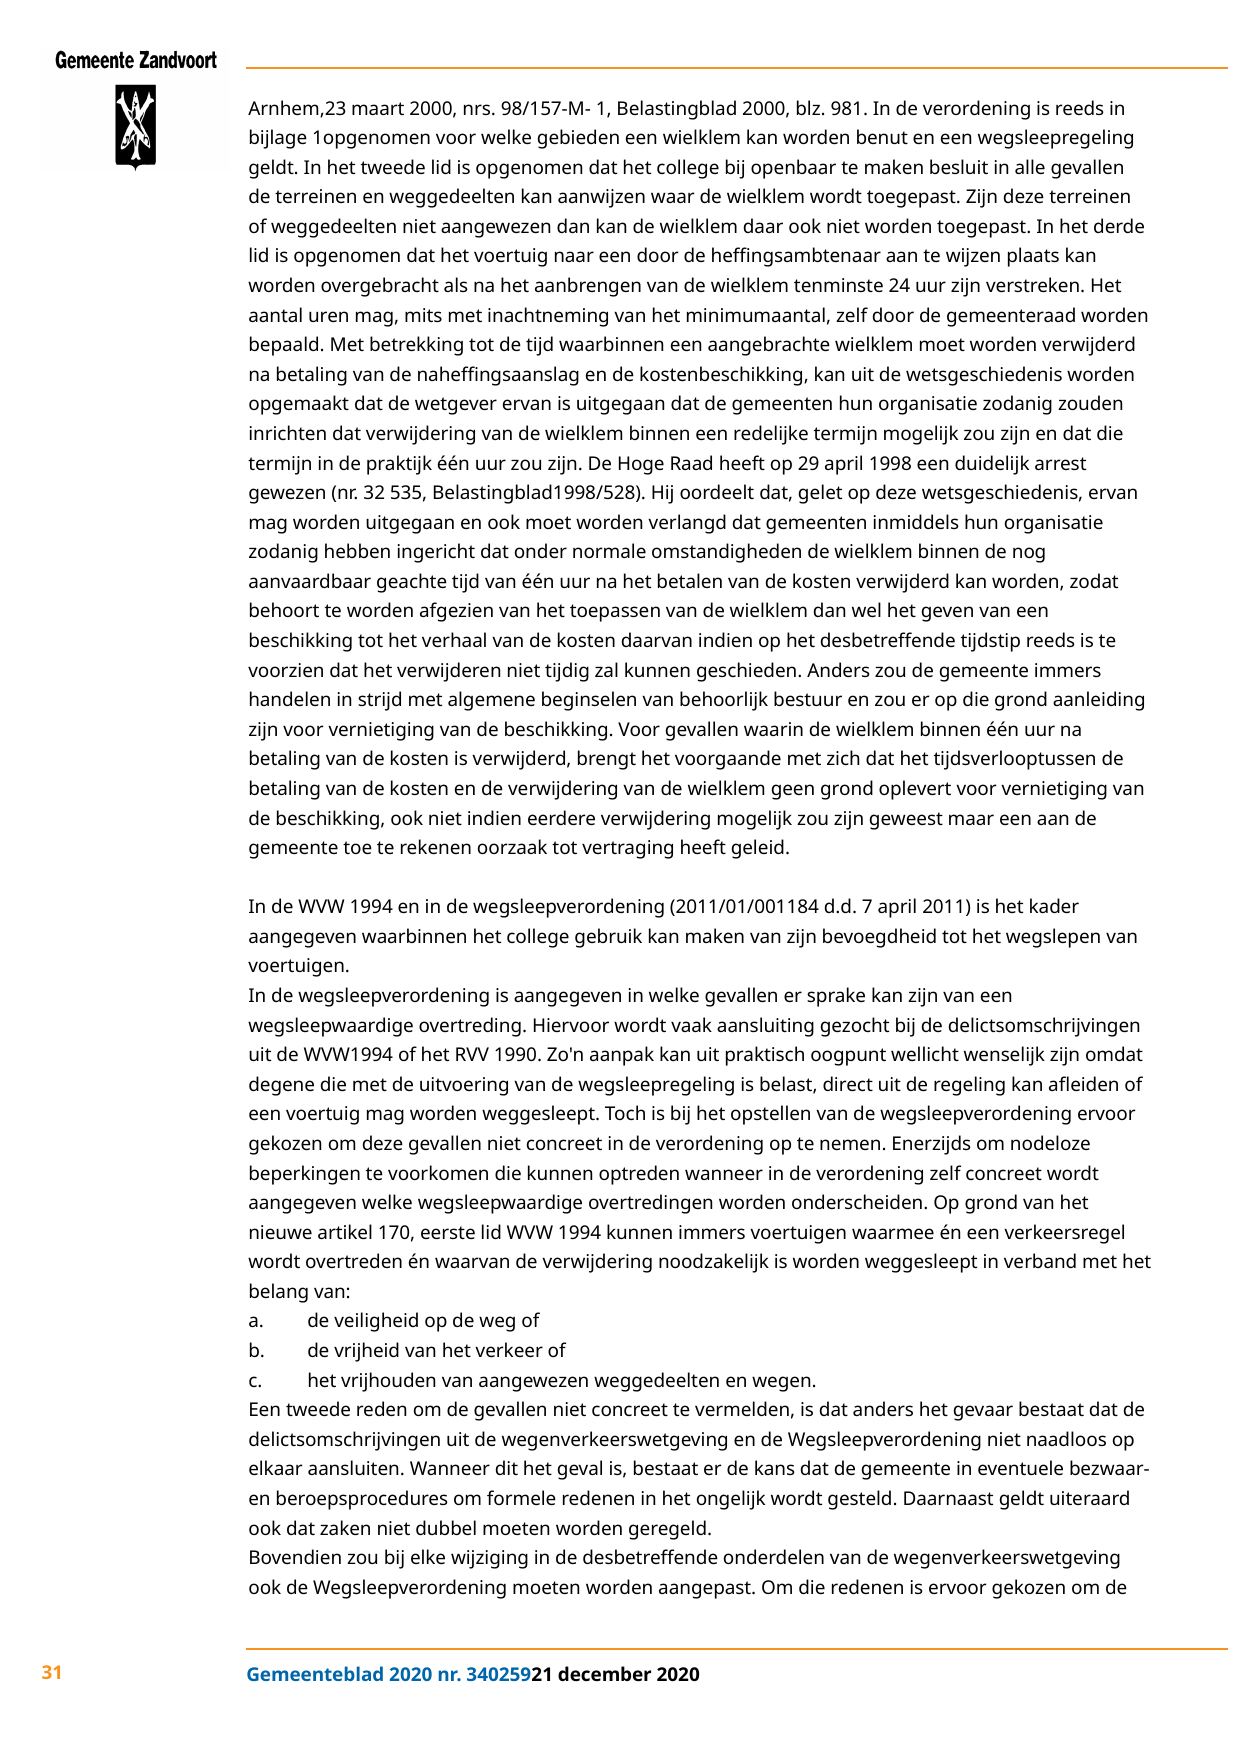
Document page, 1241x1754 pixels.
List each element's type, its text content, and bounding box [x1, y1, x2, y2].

text Arnhem,23 maart 2000, nrs. 98/157-M- 1, Belastingblad 2000, blz. 981. In de verordening is reeds in bijlage 1opgenomen voor welke gebieden een wielklem kan worden benut en een wegsleepregeling geldt. In het tweede lid is opgenomen dat het college bij openbaar te maken besluit in alle gevallen de terreinen en weggedeelten kan aanwijzen waar de wielklem wordt toegepast. Zijn deze terreinen of weggedeelten niet aangewezen dan kan de wielklem daar ook niet worden toegepast. In het derde lid is opgenomen dat het voertuig naar een door de heffingsambtenaar aan te wijzen plaats kan worden overgebracht als na het aanbrengen van de wielklem tenminste 24 uur zijn verstreken. Het aantal uren mag, mits met inachtneming van het minimumaantal, zelf door de gemeenteraad worden bepaald. Met betrekking tot de tijd waarbinnen een aangebrachte wielklem moet worden verwijderd na betaling van de naheffingsaanslag en de kostenbeschikking, kan uit de wetsgeschiedenis worden opgemaakt dat de wetgever ervan is uitgegaan dat de gemeenten hun organisatie zodanig zouden inrichten dat verwijdering van de wielklem binnen een redelijke termijn mogelijk zou zijn en dat die termijn in de praktijk één uur zou zijn. De Hoge Raad heeft op 29 april 1998 een duidelijk arrest gewezen (nr. 32 535, Belastingblad1998/528). Hij oordeelt dat, gelet op deze wetsgeschiedenis, ervan mag worden uitgegaan en ook moet worden verlangd dat gemeenten inmiddels hun organisatie zodanig hebben ingericht dat onder normale omstandigheden de wielklem binnen de nog aanvaardbaar geachte tijd van één uur na het betalen van de kosten verwijderd kan worden, zodat behoort te worden afgezien van het toepassen van de wielklem dan wel het geven van een beschikking tot het verhaal van de kosten daarvan indien op het desbetreffende tijdstip reeds is te voorzien dat het verwijderen niet tijdig zal kunnen geschieden. Anders zou de gemeente immers handelen in strijd met algemene beginselen van behoorlijk bestuur en zou er op die grond aanleiding zijn voor vernietiging van de beschikking. Voor gevallen waarin de wielklem binnen één uur na betaling van de kosten is verwijderd, brengt het voorgaande met zich dat het tijdsverlooptussen de betaling van de kosten en de verwijdering van de wielklem geen grond oplevert voor vernietiging van de beschikking, ook niet indien eerdere verwijdering mogelijk zou zijn geweest maar een aan de gemeente toe te rekenen oorzaak tot vertraging heeft geleid. [248, 95, 1152, 860]
text In de WVW 1994 en in de wegsleepverordening (2011/01/001184 d.d. 7 april 2011) is het kader aangegeven waarbinnen het college gebruik kan maken van zijn bevoegdheid tot het wegslepen van voertuigen. [248, 893, 1152, 978]
list de vrijheid van het verkeer of [248, 1337, 1152, 1363]
text Een tweede reden om de gevallen niet concreet te vermelden, is dat anders het gevaar bestaat dat de delictsomschrijvingen uit de wegenverkeerswetgeving en de Wegsleepverordening niet naadloos op elkaar aansluiten. Wanneer dit het geval is, bestaat er de kans dat de gemeente in eventuele bezwaar-en beroepsprocedures om formele redenen in het ongelijk wordt gesteld. Daarnaast geldt uiteraard ook dat zaken niet dubbel moeten worden geregeld. [248, 1396, 1152, 1541]
text Bovendien zou bij elke wijziging in de desbetreffende onderdelen van de wegenverkeerswetgeving ook de Wegsleepverordening moeten worden aangepast. Om die redenen is ervoor gekozen om de [248, 1544, 1152, 1600]
picture [41, 47, 231, 172]
list de veiligheid op de weg of [248, 1308, 1152, 1333]
list het vrijhouden van aangewezen weggedeelten en wegen. [248, 1367, 1152, 1393]
text In de wegsleepverordening is aangegeven in welke gevallen er sprake kan zijn van een wegsleepwaardige overtreding. Hiervoor wordt vaak aansluiting gezocht bij de delictsomschrijvingen uit de WVW1994 of het RVV 1990. Zo'n aanpak kan uit praktisch oogpunt wellicht wenselijk zijn omdat degene die met de uitvoering van de wegsleepregeling is belast, direct uit de regeling kan afleiden of een voertuig mag worden weggesleept. Toch is bij het opstellen van de wegsleepverordening ervoor gekozen om deze gevallen niet concreet in de verordening op te nemen. Enerzijds om nodeloze beperkingen te voorkomen die kunnen optreden wanneer in de verordening zelf concreet wordt aangegeven welke wegsleepwaardige overtredingen worden onderscheiden. Op grond van het nieuwe artikel 170, eerste lid WVW 1994 kunnen immers voertuigen waarmee én een verkeersregel wordt overtreden én waarvan de verwijdering noodzakelijk is worden weggesleept in verband met het belang van: [248, 982, 1152, 1304]
